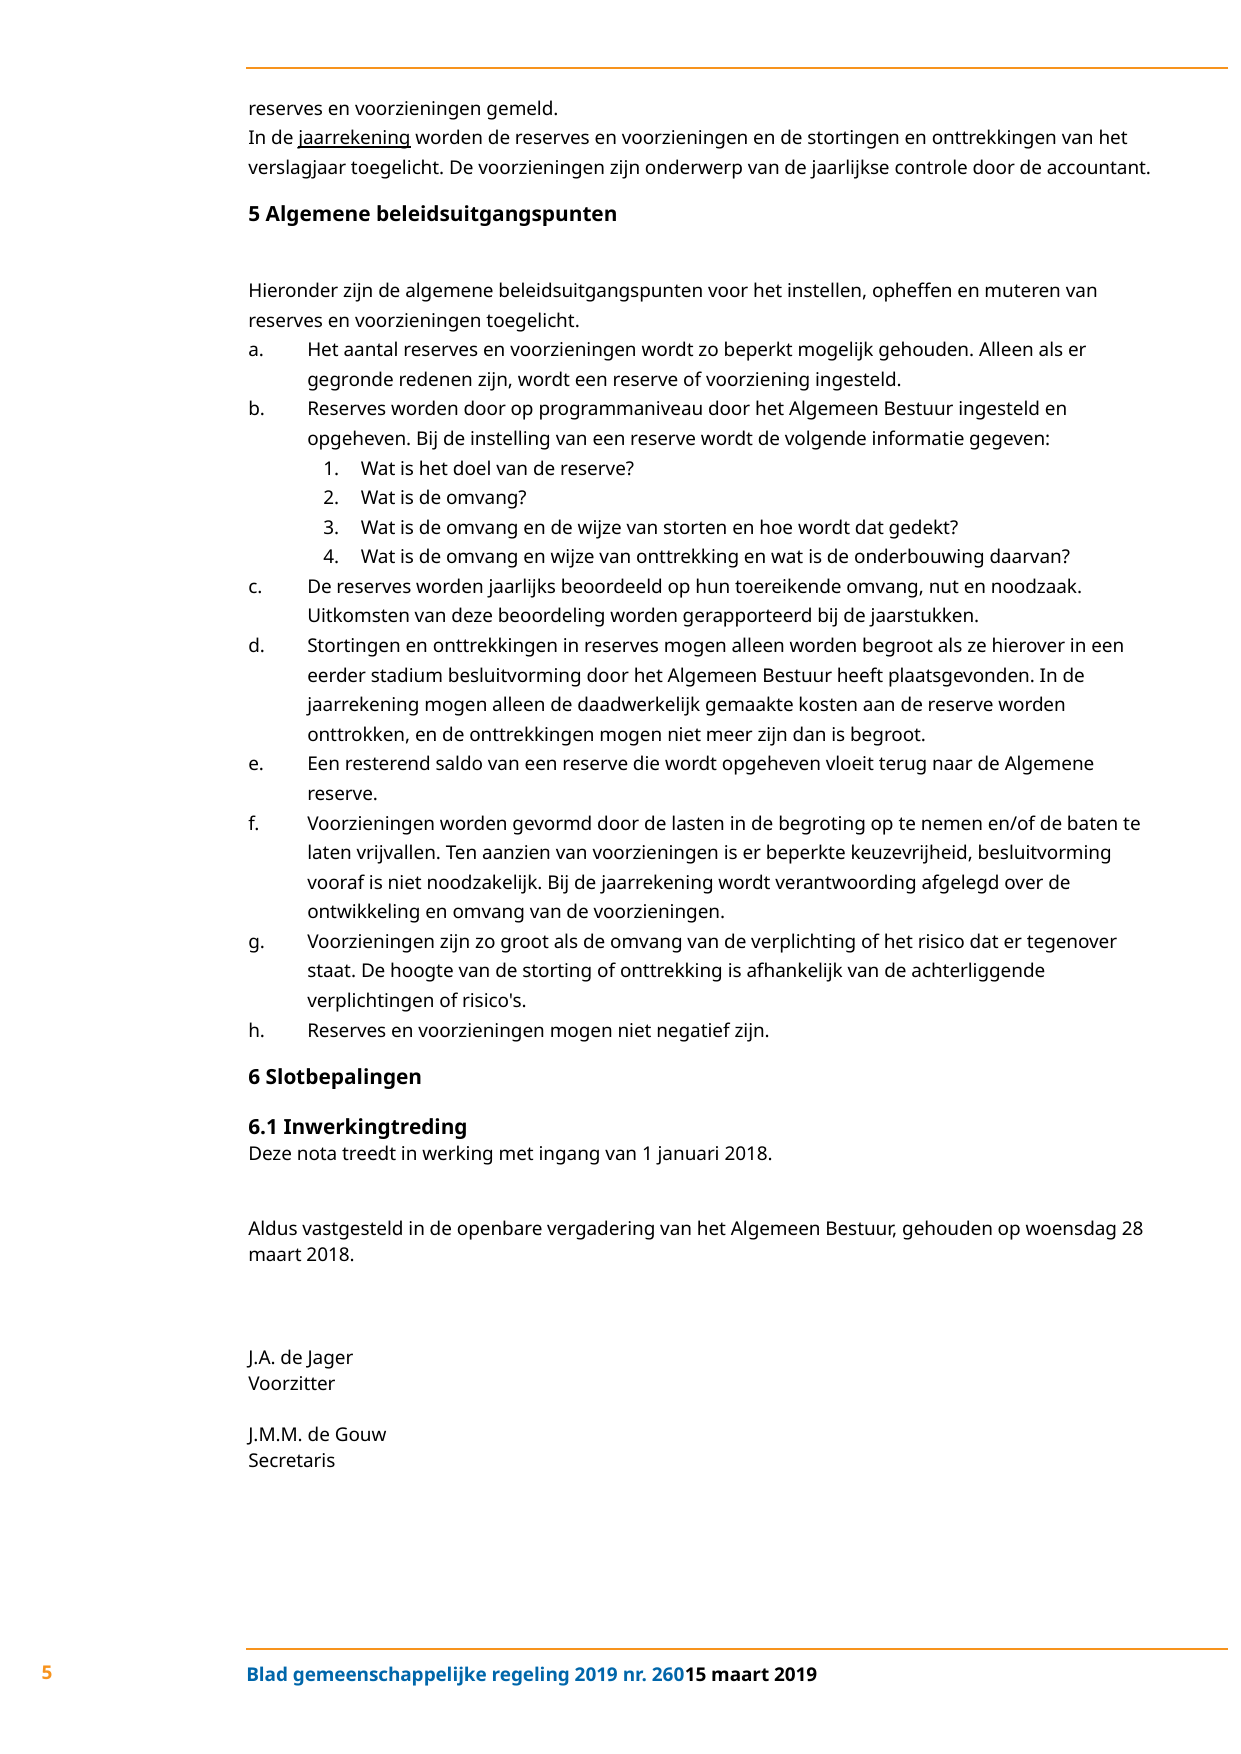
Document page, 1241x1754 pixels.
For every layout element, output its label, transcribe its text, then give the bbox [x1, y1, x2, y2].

text 6 Slotbepalingen [248, 1062, 1152, 1091]
list Reserves en voorzieningen mogen niet negatief zijn. [248, 1017, 1152, 1043]
text Secretaris [248, 1447, 1152, 1473]
list Een resterend saldo van een reserve die wordt opgeheven vloeit terug naar de Algemene reserve. [248, 751, 1152, 806]
list Wat is het doel van de reserve? [323, 455, 1152, 481]
picture [41, 47, 231, 172]
text 6.1 Inwerkingtreding [248, 1112, 1152, 1140]
list Stortingen en onttrekkingen in reserves mogen alleen worden begroot als ze hierover in een eerder stadium besluitvorming door het Algemeen Bestuur heeft plaatsgevonden. In de jaarrekening mogen alleen de daadwerkelijk gemaakte kosten aan de reserve worden onttrokken, en de onttrekkingen mogen niet meer zijn dan is begroot. [248, 632, 1152, 747]
text In de jaarrekening worden de reserves en voorzieningen en de stortingen en onttrekkingen van het verslagjaar toegelicht. De voorzieningen zijn onderwerp van de jaarlijkse controle door de accountant. [248, 124, 1152, 180]
text Voorzitter [248, 1370, 1152, 1396]
list Voorzieningen zijn zo groot als de omvang van de verplichting of het risico dat er tegenover staat. De hoogte van de storting of onttrekking is afhankelijk van de achterliggende verplichtingen of risico's. [248, 928, 1152, 1013]
list De reserves worden jaarlijks beoordeeld op hun toereikende omvang, nut en noodzaak. Uitkomsten van deze beoordeling worden gerapporteerd bij de jaarstukken. [248, 573, 1152, 628]
text Deze nota treedt in werking met ingang van 1 januari 2018. [248, 1140, 1152, 1166]
text J.A. de Jager [248, 1344, 1152, 1370]
list Reserves worden door op programmaniveau door het Algemeen Bestuur ingesteld en opgeheven. Bij de instelling van een reserve wordt de volgende informatie gegeven: [248, 396, 1152, 451]
text reserves en voorzieningen gemeld. [248, 95, 1152, 121]
text Hieronder zijn de algemene beleidsuitgangspunten voor het instellen, opheffen en muteren van reserves en voorzieningen toegelicht. [248, 277, 1152, 333]
text Aldus vastgesteld in de openbare vergadering van het Algemeen Bestuur, gehouden op woensdag 28 maart 2018. [248, 1215, 1152, 1267]
text J.M.M. de Gouw [248, 1421, 1152, 1447]
list Het aantal reserves en voorzieningen wordt zo beperkt mogelijk gehouden. Alleen als er gegronde redenen zijn, wordt een reserve of voorziening ingesteld. [248, 336, 1152, 392]
list Wat is de omvang en wijze van onttrekking en wat is de onderbouwing daarvan? [323, 543, 1152, 569]
list Wat is de omvang en de wijze van storten en hoe wordt dat gedekt? [323, 514, 1152, 540]
list Wat is de omvang? [323, 484, 1152, 510]
list Voorzieningen worden gevormd door de lasten in de begroting op te nemen en/of de baten te laten vrijvallen. Ten aanzien van voorzieningen is er beperkte keuzevrijheid, besluitvorming vooraf is niet noodzakelijk. Bij de jaarrekening wordt verantwoording afgelegd over de ontwikkeling en omvang van de voorzieningen. [248, 810, 1152, 924]
text 5 Algemene beleidsuitgangspunten [248, 199, 1152, 228]
